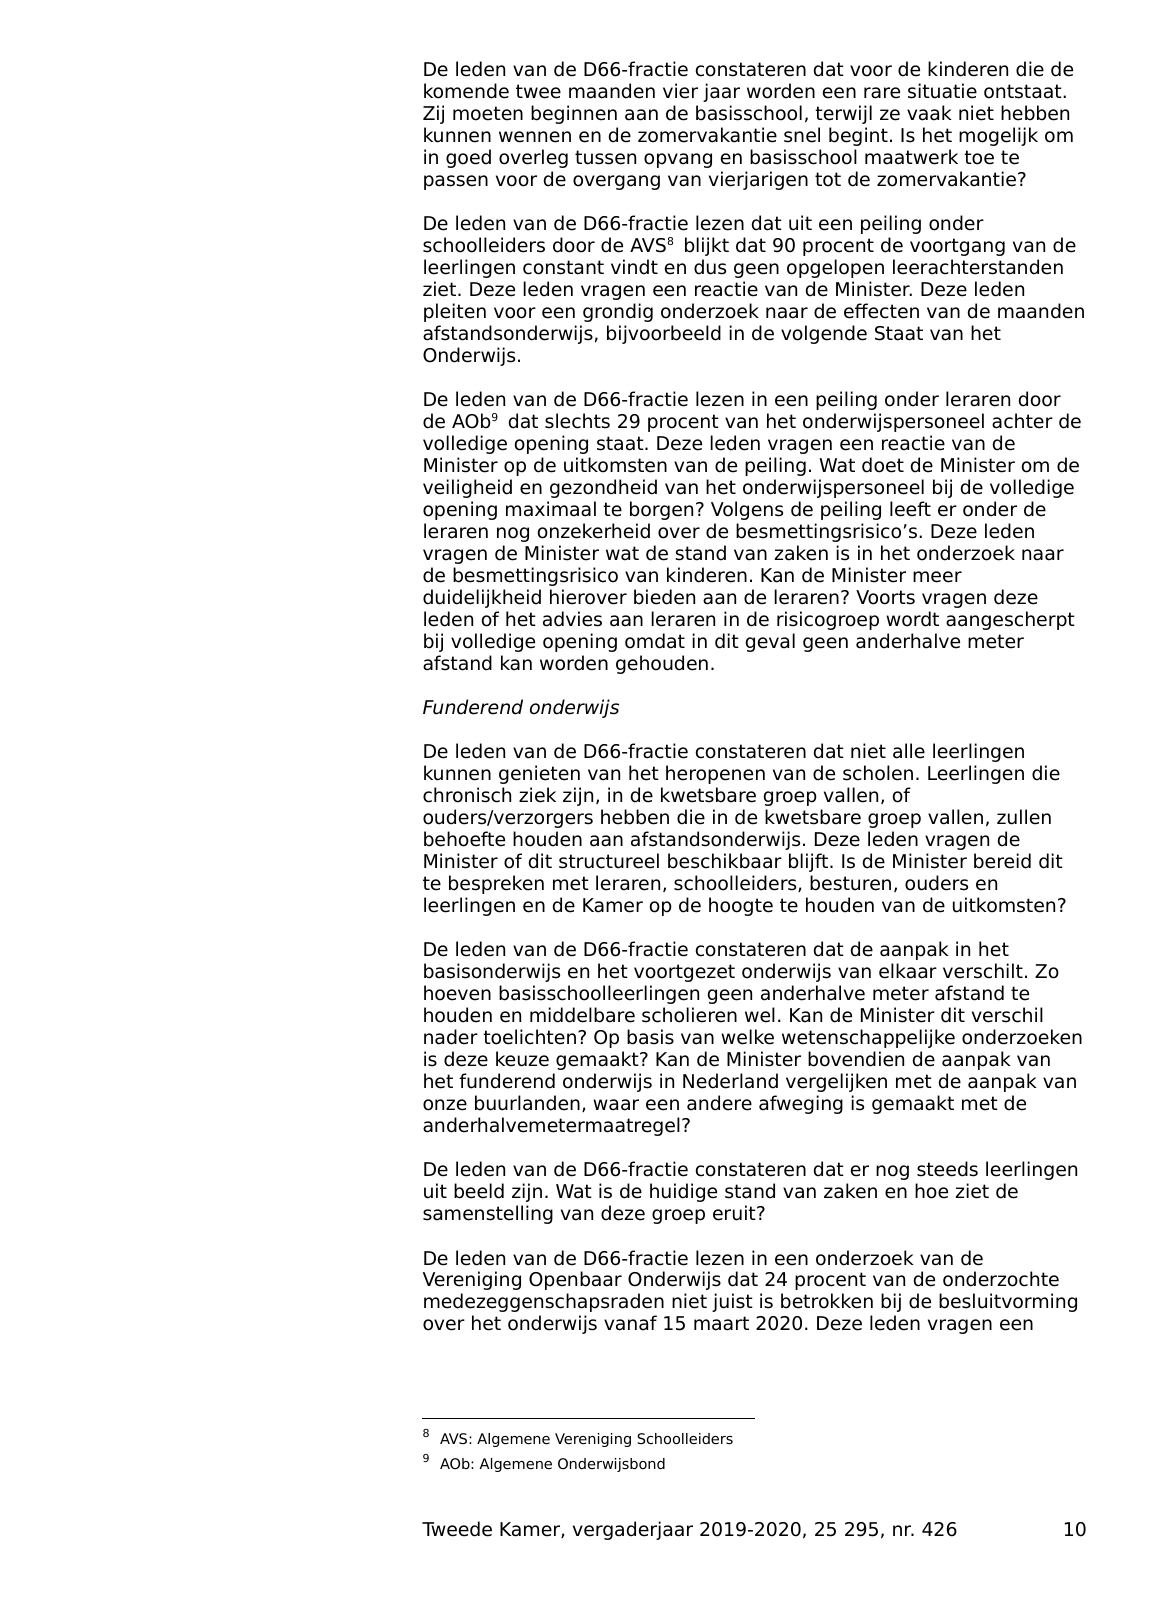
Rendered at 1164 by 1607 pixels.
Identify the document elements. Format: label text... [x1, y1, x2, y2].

subtitle Funderend onderwijs [422, 697, 1087, 719]
text De leden van de D66-fractie constateren dat er nog steeds leerlingen uit beeld zijn. Wat is de huidige stand van zaken en hoe ziet de samenstelling van deze groep eruit? [422, 1159, 1087, 1225]
text De leden van de D66-fractie lezen in een peiling onder leraren door de AOb dat slechts 29 procent van het onderwijspersoneel achter de volledige opening staat. Deze leden vragen een reactie van de Minister op de uitkomsten van de peiling. Wat doet de Minister om de veiligheid en gezondheid van het onderwijspersoneel bij de volledige opening maximaal te borgen? Volgens de peiling leeft er onder de leraren nog onzekerheid over de besmettingsrisico’s. Deze leden vragen de Minister wat de stand van zaken is in het onderzoek naar de besmettingsrisico van kinderen. Kan de Minister meer duidelijkheid hierover bieden aan de leraren? Voorts vragen deze leden of het advies aan leraren in de risicogroep wordt aangescherpt bij volledige opening omdat in dit geval geen anderhalve meter afstand kan worden gehouden. [422, 389, 1087, 675]
text AOb: Algemene Onderwijsbond [422, 1452, 1087, 1474]
text De leden van de D66-fractie constateren dat de aanpak in het basisonderwijs en het voortgezet onderwijs van elkaar verschilt. Zo hoeven basisschoolleerlingen geen anderhalve meter afstand te houden en middelbare scholieren wel. Kan de Minister dit verschil nader toelichten? Op basis van welke wetenschappelijke onderzoeken is deze keuze gemaakt? Kan de Minister bovendien de aanpak van het funderend onderwijs in Nederland vergelijken met de aanpak van onze buurlanden, waar een andere afweging is gemaakt met de anderhalvemetermaatregel? [422, 939, 1087, 1137]
text De leden van de D66-fractie lezen dat uit een peiling onder schoolleiders door de AVS blijkt dat 90 procent de voortgang van de leerlingen constant vindt en dus geen opgelopen leerachterstanden ziet. Deze leden vragen een reactie van de Minister. Deze leden pleiten voor een grondig onderzoek naar de effecten van de maanden afstandsonderwijs, bijvoorbeeld in de volgende Staat van het Onderwijs. [422, 213, 1087, 367]
text De leden van de D66-fractie constateren dat voor de kinderen die de komende twee maanden vier jaar worden een rare situatie ontstaat. Zij moeten beginnen aan de basisschool, terwijl ze vaak niet hebben kunnen wennen en de zomervakantie snel begint. Is het mogelijk om in goed overleg tussen opvang en basisschool maatwerk toe te passen voor de overgang van vierjarigen tot de zomervakantie? [422, 59, 1087, 191]
text De leden van de D66-fractie lezen in een onderzoek van de Vereniging Openbaar Onderwijs dat 24 procent van de onderzochte medezeggenschapsraden niet juist is betrokken bij de besluitvorming over het onderwijs vanaf 15 maart 2020. Deze leden vragen een [422, 1247, 1087, 1335]
text AVS: Algemene Vereniging Schoolleiders [422, 1427, 1087, 1449]
text De leden van de D66-fractie constateren dat niet alle leerlingen kunnen genieten van het heropenen van de scholen. Leerlingen die chronisch ziek zijn, in de kwetsbare groep vallen, of ouders/verzorgers hebben die in de kwetsbare groep vallen, zullen behoefte houden aan afstandsonderwijs. Deze leden vragen de Minister of dit structureel beschikbaar blijft. Is de Minister bereid dit te bespreken met leraren, schoolleiders, besturen, ouders en leerlingen en de Kamer op de hoogte te houden van de uitkomsten? [422, 741, 1087, 917]
